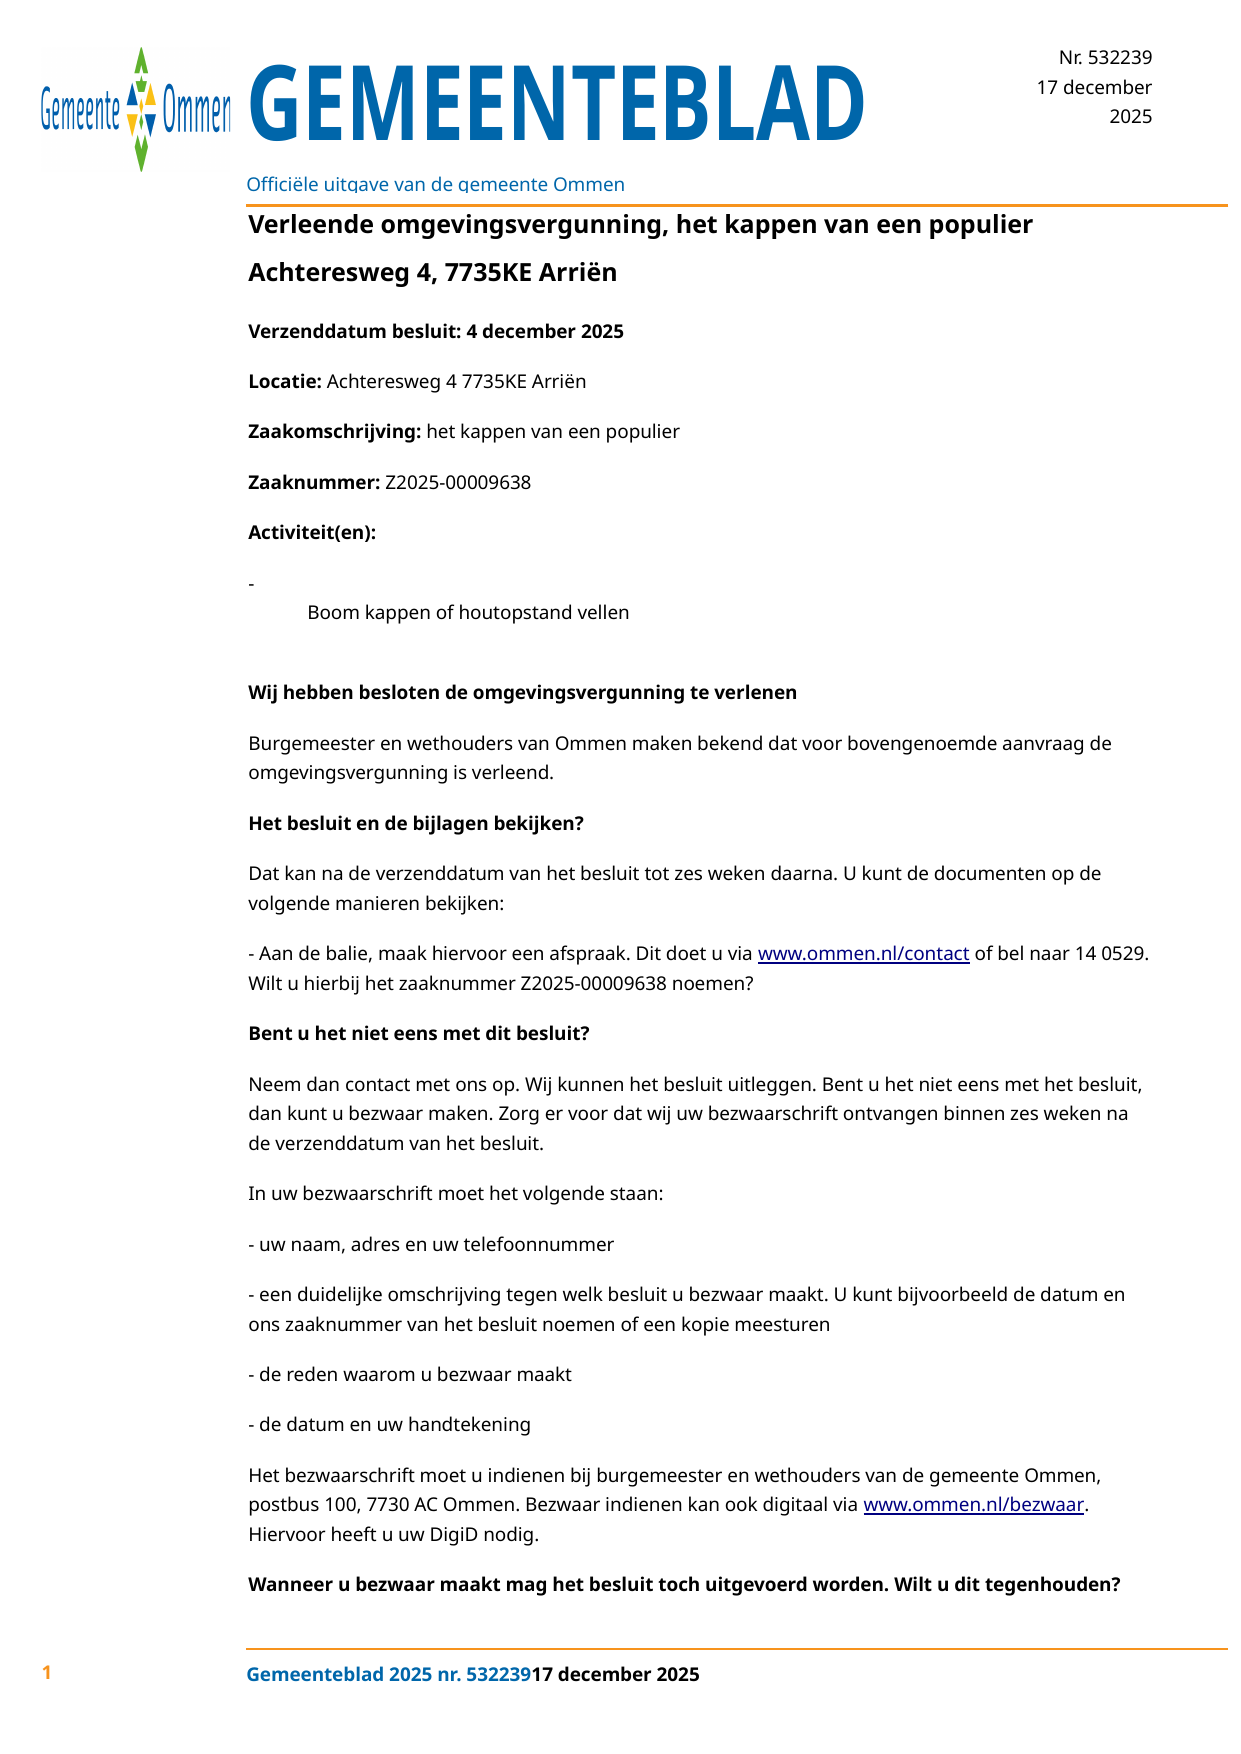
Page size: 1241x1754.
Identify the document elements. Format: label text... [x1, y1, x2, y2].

text Activiteit(en): [248, 519, 1152, 545]
text Zaakomschrijving: het kappen van een populier [248, 419, 1152, 444]
text - een duidelijke omschrijving tegen welk besluit u bezwaar maakt. U kunt bijvoorbeeld de datum en ons zaaknummer van het besluit noemen of een kopie meesturen [248, 1281, 1152, 1337]
text Wij hebben besloten de omgevingsvergunning te verlenen [248, 679, 1152, 705]
list Boom kappen of houtopstand vellen [248, 599, 1152, 625]
text - de datum en uw handtekening [248, 1412, 1152, 1437]
text Burgemeester en wethouders van Ommen maken bekend dat voor bovengenoemde aanvraag de omgevingsvergunning is verleend. [248, 730, 1152, 785]
picture [41, 47, 231, 172]
text - uw naam, adres en uw telefoonnummer [248, 1231, 1152, 1257]
text Verleende omgevingsvergunning, het kappen van een populier Achteresweg 4, 7735KE Arriën [248, 207, 1152, 288]
text Het besluit en de bijlagen bekijken? [248, 810, 1152, 836]
text Bent u het niet eens met dit besluit? [248, 1020, 1152, 1046]
text Het bezwaarschrift moet u indienen bij burgemeester en wethouders van de gemeente Ommen, postbus 100, 7730 AC Ommen. Bezwaar indienen kan ook digitaal via www.ommen.nl/bezwaar. Hiervoor heeft u uw DigiD nodig. [248, 1462, 1152, 1547]
text Dat kan na de verzenddatum van het besluit tot zes weken daarna. U kunt de documenten op de volgende manieren bekijken: [248, 860, 1152, 916]
text Neem dan contact met ons op. Wij kunnen het besluit uitleggen. Bent u het niet eens met het besluit, dan kunt u bezwaar maken. Zorg er voor dat wij uw bezwaarschrift ontvangen binnen zes weken na de verzenddatum van het besluit. [248, 1071, 1152, 1156]
text In uw bezwaarschrift moet het volgende staan: [248, 1180, 1152, 1206]
text Locatie: Achteresweg 4 7735KE Arriën [248, 368, 1152, 394]
text Verzenddatum besluit: 4 december 2025 [248, 318, 1152, 344]
text Wanneer u bezwaar maakt mag het besluit toch uitgevoerd worden. Wilt u dit tegenhouden? [248, 1572, 1152, 1597]
text Zaaknummer: Z2025-00009638 [248, 469, 1152, 495]
text - de reden waarom u bezwaar maakt [248, 1361, 1152, 1387]
text - Aan de balie, maak hiervoor een afspraak. Dit doet u via www.ommen.nl/contact of bel naar 14 0529. Wilt u hierbij het zaaknummer Z2025-00009638 noemen? [248, 940, 1152, 996]
